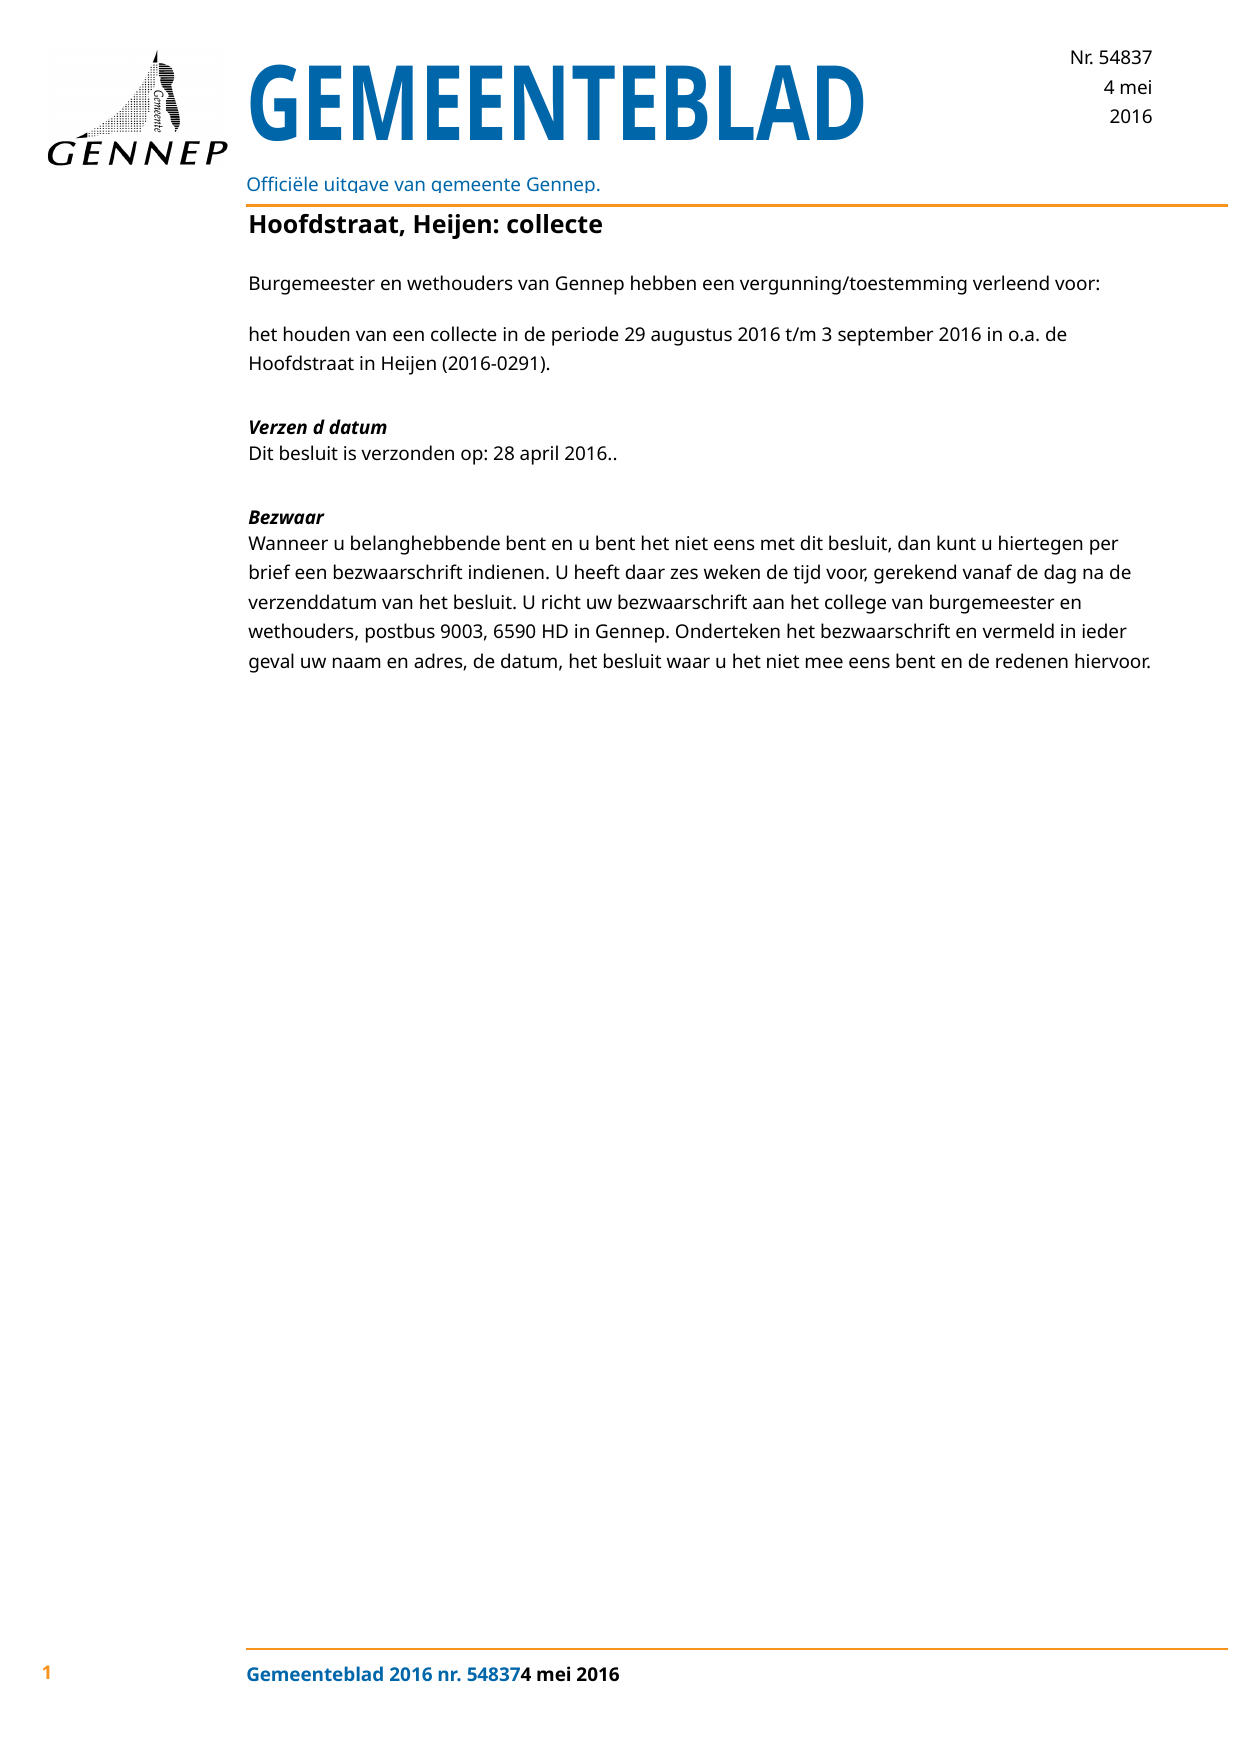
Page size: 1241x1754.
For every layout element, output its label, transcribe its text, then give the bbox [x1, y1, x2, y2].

text Verzen d datum [248, 414, 1152, 440]
text Hoofdstraat, Heijen: collecte [248, 207, 1152, 241]
text Bezwaar [248, 504, 1152, 530]
picture [41, 47, 231, 172]
text Dit besluit is verzonden op: 28 april 2016.. [248, 440, 1152, 466]
text Burgemeester en wethouders van Gennep hebben een vergunning/toestemming verleend voor: [248, 270, 1152, 296]
text Wanneer u belanghebbende bent en u bent het niet eens met dit besluit, dan kunt u hiertegen per brief een bezwaarschrift indienen. U heeft daar zes weken de tijd voor, gerekend vanaf de dag na de verzenddatum van het besluit. U richt uw bezwaarschrift aan het college van burgemeester en wethouders, postbus 9003, 6590 HD in Gennep. Onderteken het bezwaarschrift en vermeld in ieder geval uw naam en adres, de datum, het besluit waar u het niet mee eens bent en de redenen hiervoor. [248, 530, 1152, 674]
text het houden van een collecte in de periode 29 augustus 2016 t/m 3 september 2016 in o.a. de Hoofdstraat in Heijen (2016-0291). [248, 321, 1152, 376]
